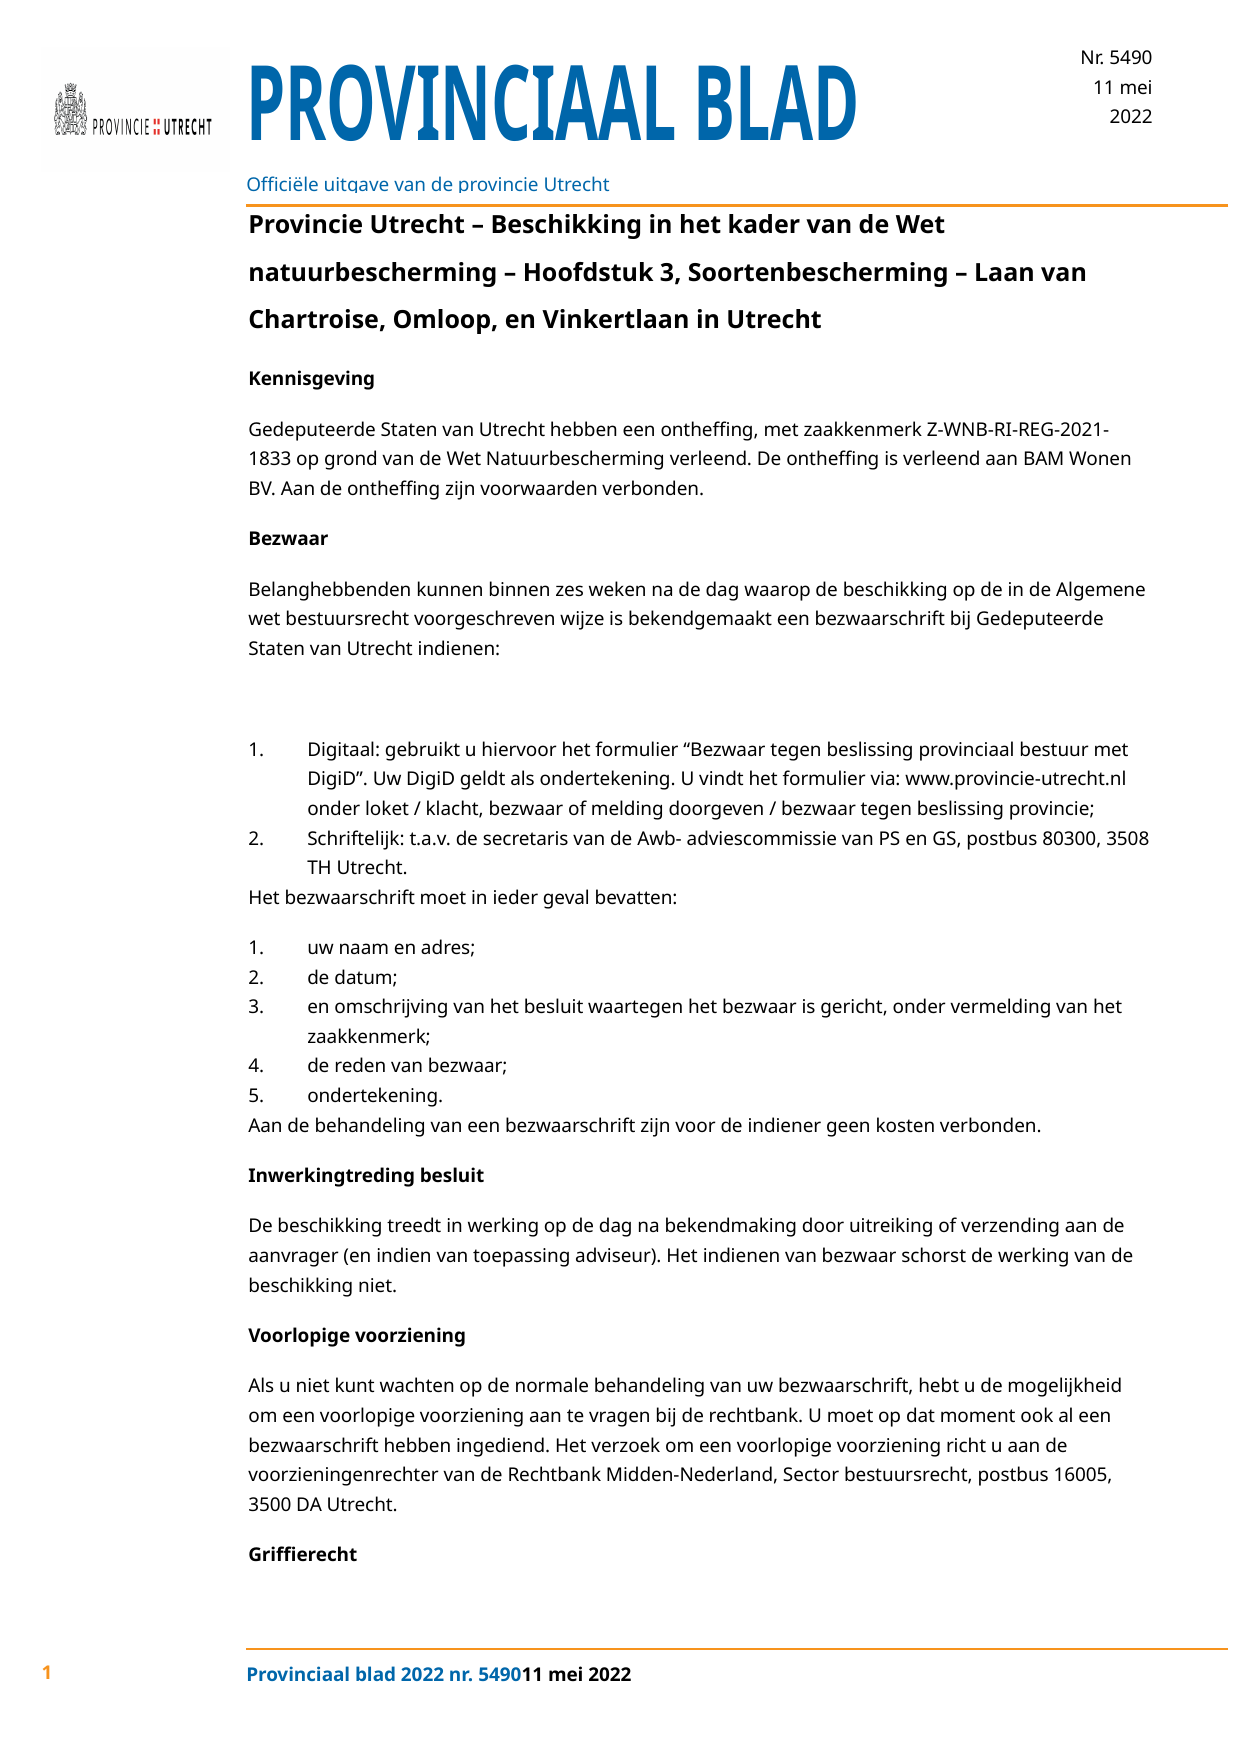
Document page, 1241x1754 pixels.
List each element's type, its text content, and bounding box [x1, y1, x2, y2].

list de datum; [248, 964, 1152, 989]
list ondertekening. [248, 1082, 1152, 1108]
text Voorlopige voorziening [248, 1322, 1152, 1348]
text De beschikking treedt in werking op de dag na bekendmaking door uitreiking of verzending aan de aanvrager (en indien van toepassing adviseur). Het indienen van bezwaar schorst de werking van de beschikking niet. [248, 1213, 1152, 1297]
list en omschrijving van het besluit waartegen het bezwaar is gericht, onder vermelding van het zaakkenmerk; [248, 993, 1152, 1049]
text Griffierecht [248, 1541, 1152, 1567]
text Gedeputeerde Staten van Utrecht hebben een ontheffing, met zaakkenmerk Z-WNB-RI-REG-2021-1833 op grond van de Wet Natuurbescherming verleend. De ontheffing is verleend aan BAM Wonen BV. Aan de ontheffing zijn voorwaarden verbonden. [248, 416, 1152, 501]
list uw naam en adres; [248, 934, 1152, 960]
list Schriftelijk: t.a.v. de secretaris van de Awb- adviescommissie van PS en GS, postbus 80300, 3508 TH Utrecht. [248, 825, 1152, 880]
picture [41, 47, 231, 172]
text Als u niet kunt wachten op de normale behandeling van uw bezwaarschrift, hebt u de mogelijkheid om een voorlopige voorziening aan te vragen bij de rechtbank. U moet op dat moment ook al een bezwaarschrift hebben ingediend. Het verzoek om een voorlopige voorziening richt u aan de voorzieningenrechter van de Rechtbank Midden-Nederland, Sector bestuursrecht, postbus 16005, 3500 DA Utrecht. [248, 1373, 1152, 1517]
list de reden van bezwaar; [248, 1053, 1152, 1078]
text Kennisgeving [248, 366, 1152, 391]
text Aan de behandeling van een bezwaarschrift zijn voor de indiener geen kosten verbonden. [248, 1112, 1152, 1137]
list Digitaal: gebruikt u hiervoor het formulier “Bezwaar tegen beslissing provinciaal bestuur met DigiD”. Uw DigiD geldt als ondertekening. U vindt het formulier via: www.provincie-utrecht.nl onder loket / klacht, bezwaar of melding doorgeven / bezwaar tegen beslissing provincie; [248, 736, 1152, 821]
text Inwerkingtreding besluit [248, 1162, 1152, 1188]
text Belanghebbenden kunnen binnen zes weken na de dag waarop de beschikking op de in de Algemene wet bestuursrecht voorgeschreven wijze is bekendgemaakt een bezwaarschrift bij Gedeputeerde Staten van Utrecht indienen: [248, 576, 1152, 661]
text Provincie Utrecht – Beschikking in het kader van de Wet natuurbescherming – Hoofdstuk 3, Soortenbescherming – Laan van Chartroise, Omloop, en Vinkertlaan in Utrecht [248, 207, 1152, 336]
text Het bezwaarschrift moet in ieder geval bevatten: [248, 884, 1152, 909]
text Bezwaar [248, 526, 1152, 551]
